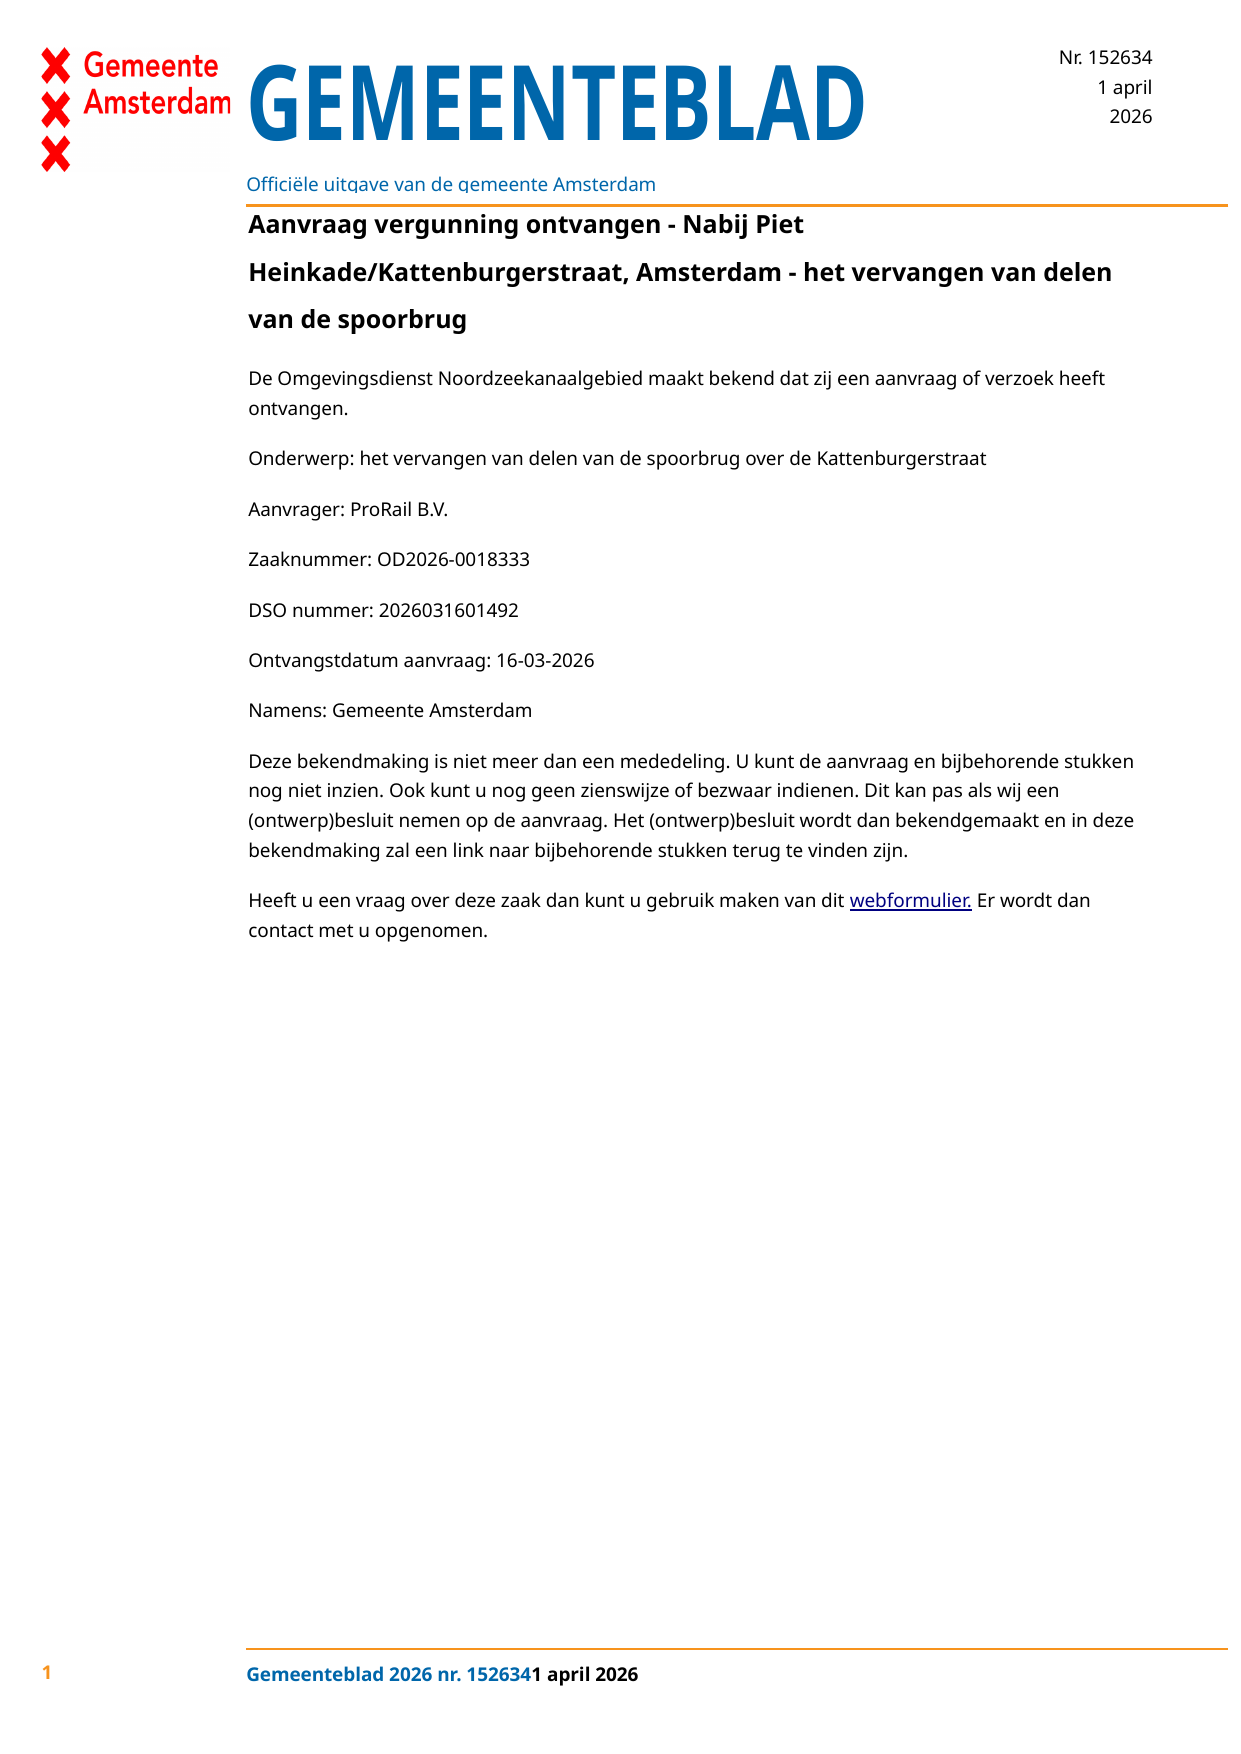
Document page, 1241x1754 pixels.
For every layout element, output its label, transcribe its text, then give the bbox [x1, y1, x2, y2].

text Onderwerp: het vervangen van delen van de spoorbrug over de Kattenburgerstraat [248, 446, 1152, 471]
text Ontvangstdatum aanvraag: 16-03-2026 [248, 647, 1152, 673]
picture [41, 47, 231, 172]
text Zaaknummer: OD2026-0018333 [248, 546, 1152, 572]
text Deze bekendmaking is niet meer dan een mededeling. U kunt de aanvraag en bijbehorende stukken nog niet inzien. Ook kunt u nog geen zienswijze of bezwaar indienen. Dit kan pas als wij een (ontwerp)besluit nemen op de aanvraag. Het (ontwerp)besluit wordt dan bekendgemaakt en in deze bekendmaking zal een link naar bijbehorende stukken terug te vinden zijn. [248, 748, 1152, 862]
text DSO nummer: 2026031601492 [248, 597, 1152, 622]
text De Omgevingsdienst Noordzeekanaalgebied maakt bekend dat zij een aanvraag of verzoek heeft ontvangen. [248, 366, 1152, 421]
text Aanvrager: ProRail B.V. [248, 496, 1152, 522]
text Namens: Gemeente Amsterdam [248, 698, 1152, 723]
text Heeft u een vraag over deze zaak dan kunt u gebruik maken van dit webformulier. Er wordt dan contact met u opgenomen. [248, 887, 1152, 942]
text Aanvraag vergunning ontvangen - Nabij Piet Heinkade/Kattenburgerstraat, Amsterdam - het vervangen van delen van de spoorbrug [248, 207, 1152, 336]
